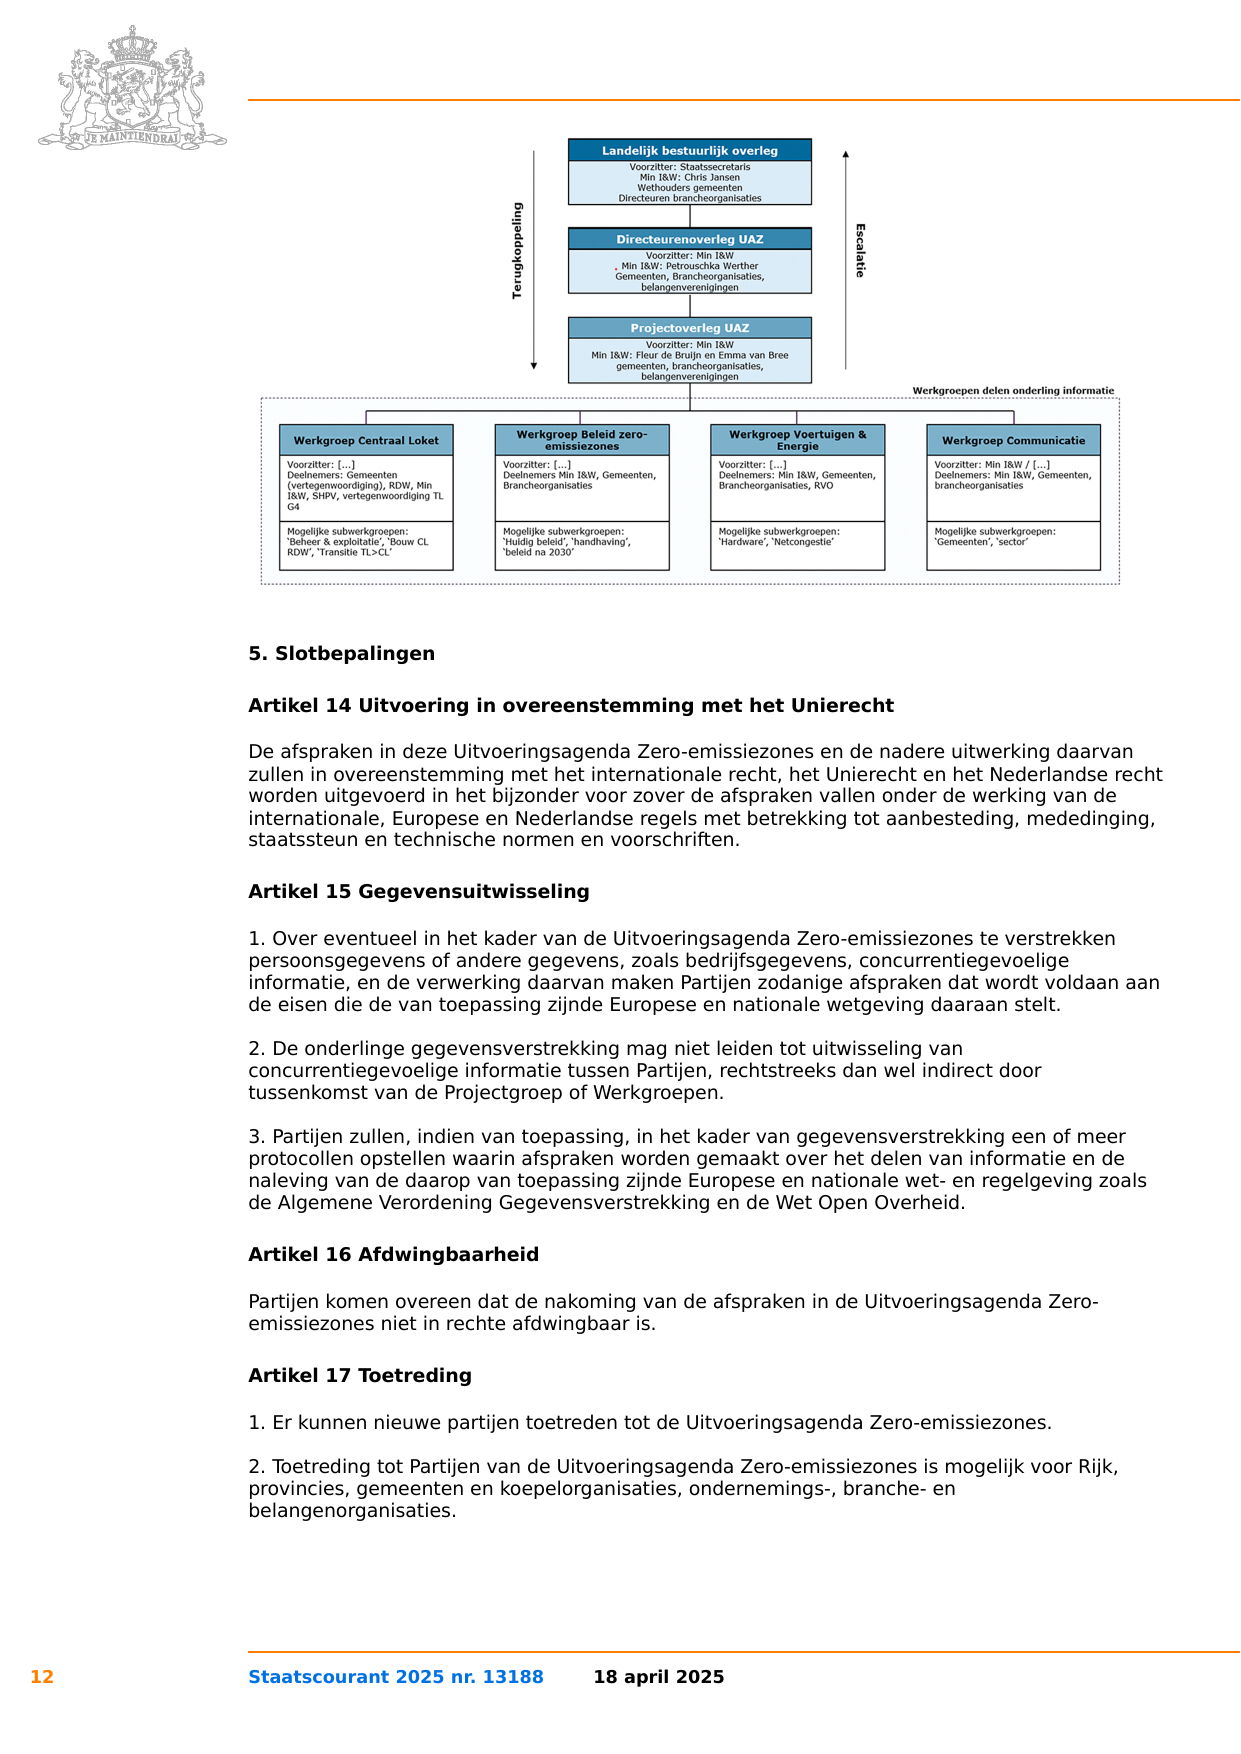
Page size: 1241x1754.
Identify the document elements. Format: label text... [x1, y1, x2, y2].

subtitle Artikel 15 Gegevensuitwisseling [248, 881, 1163, 903]
text 2. De onderlinge gegevensverstrekking mag niet leiden tot uitwisseling van concurrentiegevoelige informatie tussen Partijen, rechtstreeks dan wel indirect door tussenkomst van de Projectgroep of Werkgroepen. [248, 1038, 1163, 1104]
picture [248, 130, 1134, 591]
text 2. Toetreding tot Partijen van de Uitvoeringsagenda Zero-emissiezones is mogelijk voor Rijk, provincies, gemeenten en koepelorganisaties, ondernemings-, branche- en belangenorganisaties. [248, 1456, 1163, 1522]
text De afspraken in deze Uitvoeringsagenda Zero-emissiezones en de nadere uitwerking daarvan zullen in overeenstemming met het internationale recht, het Unierecht en het Nederlandse recht worden uitgevoerd in het bijzonder voor zover de afspraken vallen onder de werking van de internationale, Europese en Nederlandse regels met betrekking tot aanbesteding, mededinging, staatssteun en technische normen en voorschriften. [248, 741, 1163, 851]
picture [38, 25, 227, 150]
subtitle Artikel 14 Uitvoering in overeenstemming met het Unierecht [248, 694, 1163, 716]
subtitle Artikel 17 Toetreding [248, 1365, 1163, 1387]
subtitle Artikel 16 Afdwingbaarheid [248, 1244, 1163, 1266]
text 1. Over eventueel in het kader van de Uitvoeringsagenda Zero-emissiezones te verstrekken persoonsgegevens of andere gegevens, zoals bedrijfsgegevens, concurrentiegevoelige informatie, en de verwerking daarvan maken Partijen zodanige afspraken dat wordt voldaan aan de eisen die de van toepassing zijnde Europese en nationale wetgeving daaraan stelt. [248, 928, 1163, 1016]
text Partijen komen overeen dat de nakoming van de afspraken in de Uitvoeringsagenda Zero-emissiezones niet in rechte afdwingbaar is. [248, 1291, 1163, 1335]
text 1. Er kunnen nieuwe partijen toetreden tot de Uitvoeringsagenda Zero-emissiezones. [248, 1412, 1163, 1434]
subtitle 5. Slotbepalingen [248, 642, 1163, 664]
text 3. Partijen zullen, indien van toepassing, in het kader van gegevensverstrekking een of meer protocollen opstellen waarin afspraken worden gemaakt over het delen van informatie en de naleving van de daarop van toepassing zijnde Europese en nationale wet- en regelgeving zoals de Algemene Verordening Gegevensverstrekking en de Wet Open Overheid. [248, 1126, 1163, 1214]
